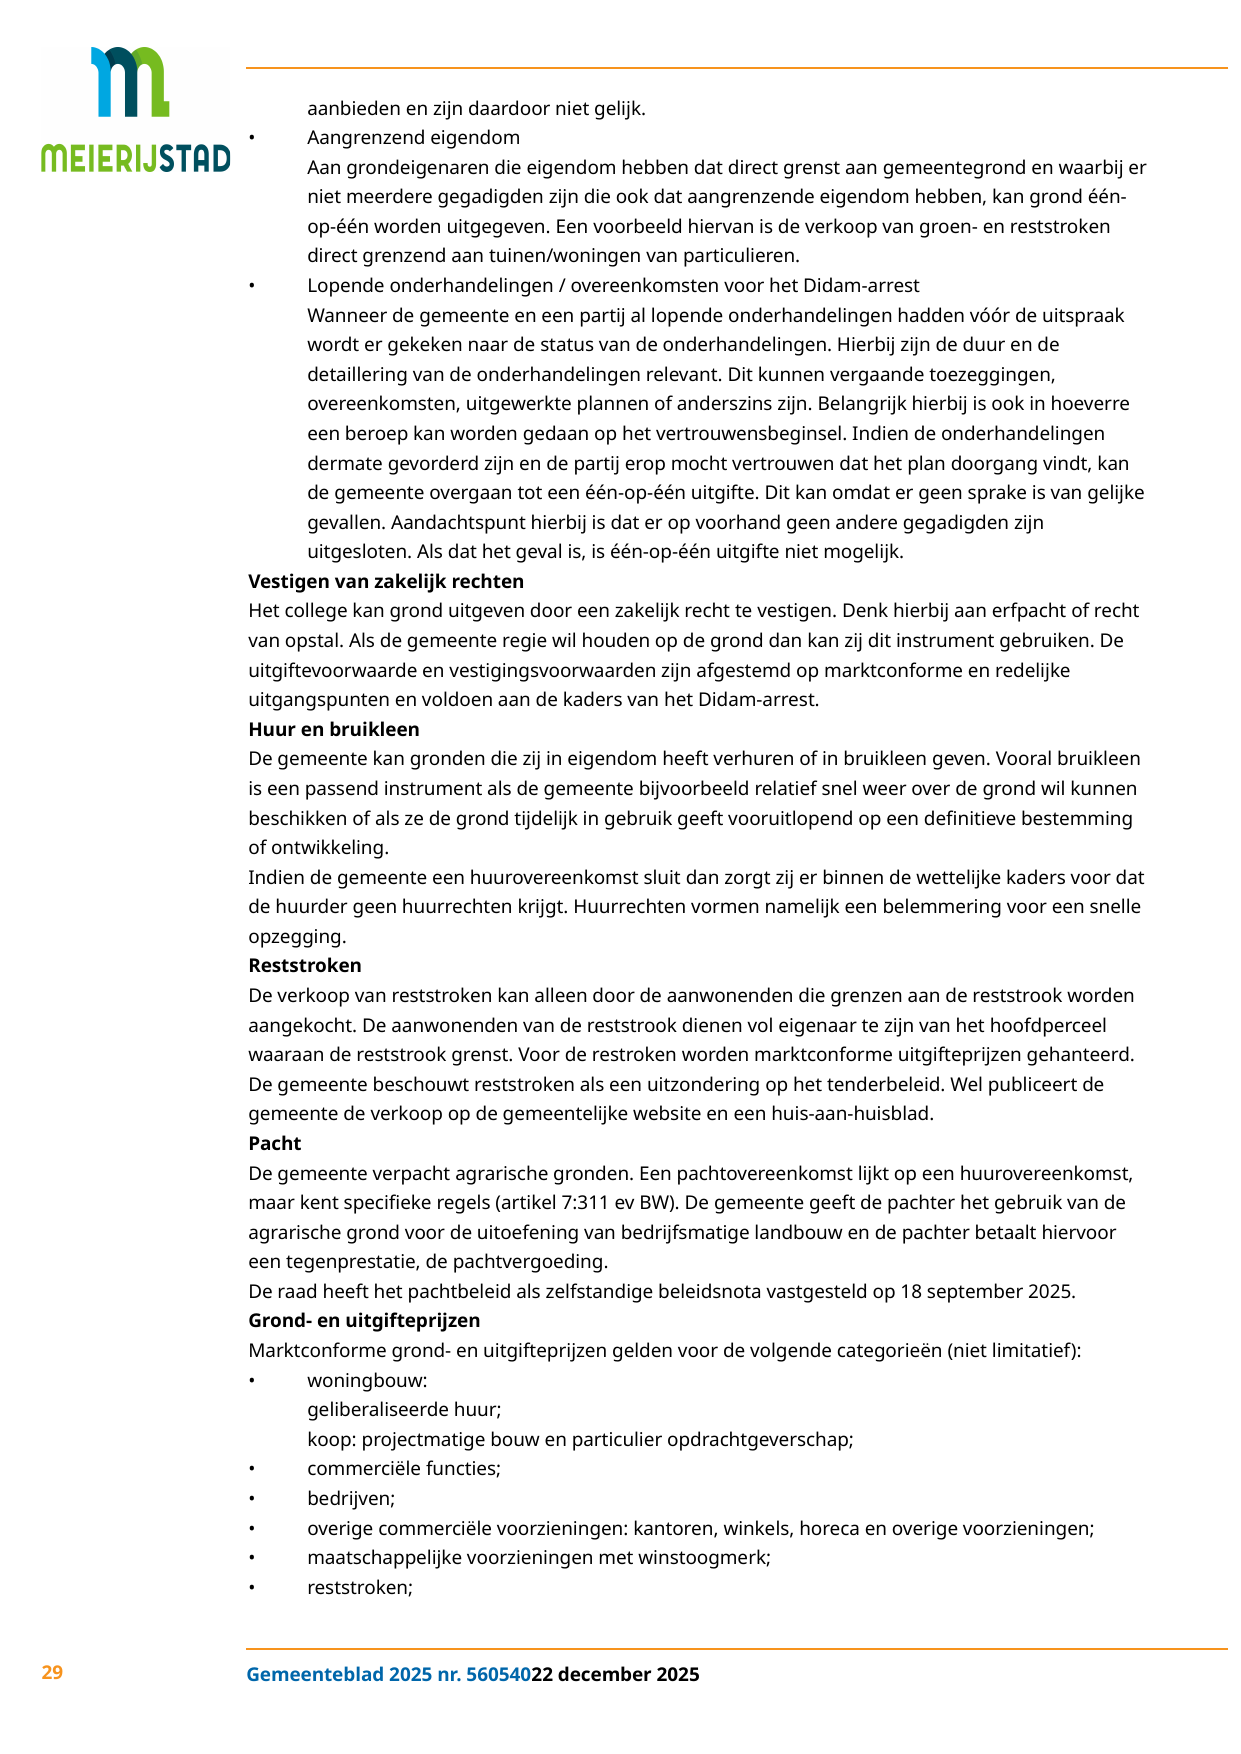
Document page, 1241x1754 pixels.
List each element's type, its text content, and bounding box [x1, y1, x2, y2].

text Het college kan grond uitgeven door een zakelijk recht te vestigen. Denk hierbij aan erfpacht of recht van opstal. Als de gemeente regie wil houden op de grond dan kan zij dit instrument gebruiken. De uitgiftevoorwaarde en vestigingsvoorwaarden zijn afgestemd op marktconforme en redelijke uitgangspunten en voldoen aan de kaders van het Didam-arrest. [248, 598, 1152, 712]
text Reststroken [248, 953, 1152, 978]
list Aangrenzend eigendom [248, 124, 1152, 150]
text Marktconforme grond- en uitgifteprijzen gelden voor de volgende categorieën (niet limitatief): [248, 1337, 1152, 1363]
picture [41, 47, 231, 172]
text Pacht [248, 1130, 1152, 1156]
text De raad heeft het pachtbeleid als zelfstandige beleidsnota vastgesteld op 18 september 2025. [248, 1278, 1152, 1304]
text Indien de gemeente een huurovereenkomst sluit dan zorgt zij er binnen de wettelijke kaders voor dat de huurder geen huurrechten krijgt. Huurrechten vormen namelijk een belemmering voor een snelle opzegging. [248, 864, 1152, 949]
list geliberaliseerde huur; [248, 1396, 1152, 1422]
list aanbieden en zijn daardoor niet gelijk. [248, 95, 1152, 121]
list overige commerciële voorzieningen: kantoren, winkels, horeca en overige voorzieningen; [248, 1515, 1152, 1541]
list maatschappelijke voorzieningen met winstoogmerk; [248, 1544, 1152, 1570]
list koop: projectmatige bouw en particulier opdrachtgeverschap; [248, 1426, 1152, 1452]
list Lopende onderhandelingen / overeenkomsten voor het Didam-arrest [248, 272, 1152, 298]
list woningbouw: [248, 1367, 1152, 1393]
list Wanneer de gemeente en een partij al lopende onderhandelingen hadden vóór de uitspraak wordt er gekeken naar de status van de onderhandelingen. Hierbij zijn de duur en de detaillering van de onderhandelingen relevant. Dit kunnen vergaande toezeggingen, overeenkomsten, uitgewerkte plannen of anderszins zijn. Belangrijk hierbij is ook in hoeverre een beroep kan worden gedaan op het vertrouwensbeginsel. Indien de onderhandelingen dermate gevorderd zijn en de partij erop mocht vertrouwen dat het plan doorgang vindt, kan de gemeente overgaan tot een één-op-één uitgifte. Dit kan omdat er geen sprake is van gelijke gevallen. Aandachtspunt hierbij is dat er op voorhand geen andere gegadigden zijn uitgesloten. Als dat het geval is, is één-op-één uitgifte niet mogelijk. [248, 302, 1152, 564]
list bedrijven; [248, 1485, 1152, 1511]
list reststroken; [248, 1574, 1152, 1600]
text De gemeente kan gronden die zij in eigendom heeft verhuren of in bruikleen geven. Vooral bruikleen is een passend instrument als de gemeente bijvoorbeeld relatief snel weer over de grond wil kunnen beschikken of als ze de grond tijdelijk in gebruik geeft vooruitlopend op een definitieve bestemming of ontwikkeling. [248, 746, 1152, 860]
list Aan grondeigenaren die eigendom hebben dat direct grenst aan gemeentegrond en waarbij er niet meerdere gegadigden zijn die ook dat aangrenzende eigendom hebben, kan grond één-op-één worden uitgegeven. Een voorbeeld hiervan is de verkoop van groen- en reststroken direct grenzend aan tuinen/woningen van particulieren. [248, 154, 1152, 268]
text Grond- en uitgifteprijzen [248, 1308, 1152, 1333]
text De gemeente beschouwt reststroken als een uitzondering op het tenderbeleid. Wel publiceert de gemeente de verkoop op de gemeentelijke website en een huis-aan-huisblad. [248, 1071, 1152, 1126]
text De verkoop van reststroken kan alleen door de aanwonenden die grenzen aan de reststrook worden aangekocht. De aanwonenden van de reststrook dienen vol eigenaar te zijn van het hoofdperceel waaraan de reststrook grenst. Voor de restroken worden marktconforme uitgifteprijzen gehanteerd. [248, 982, 1152, 1067]
text De gemeente verpacht agrarische gronden. Een pachtovereenkomst lijkt op een huurovereenkomst, maar kent specifieke regels (artikel 7:311 ev BW). De gemeente geeft de pachter het gebruik van de agrarische grond voor de uitoefening van bedrijfsmatige landbouw en de pachter betaalt hiervoor een tegenprestatie, de pachtvergoeding. [248, 1160, 1152, 1274]
text Vestigen van zakelijk rechten [248, 568, 1152, 594]
list commerciële functies; [248, 1456, 1152, 1481]
text Huur en bruikleen [248, 716, 1152, 742]
